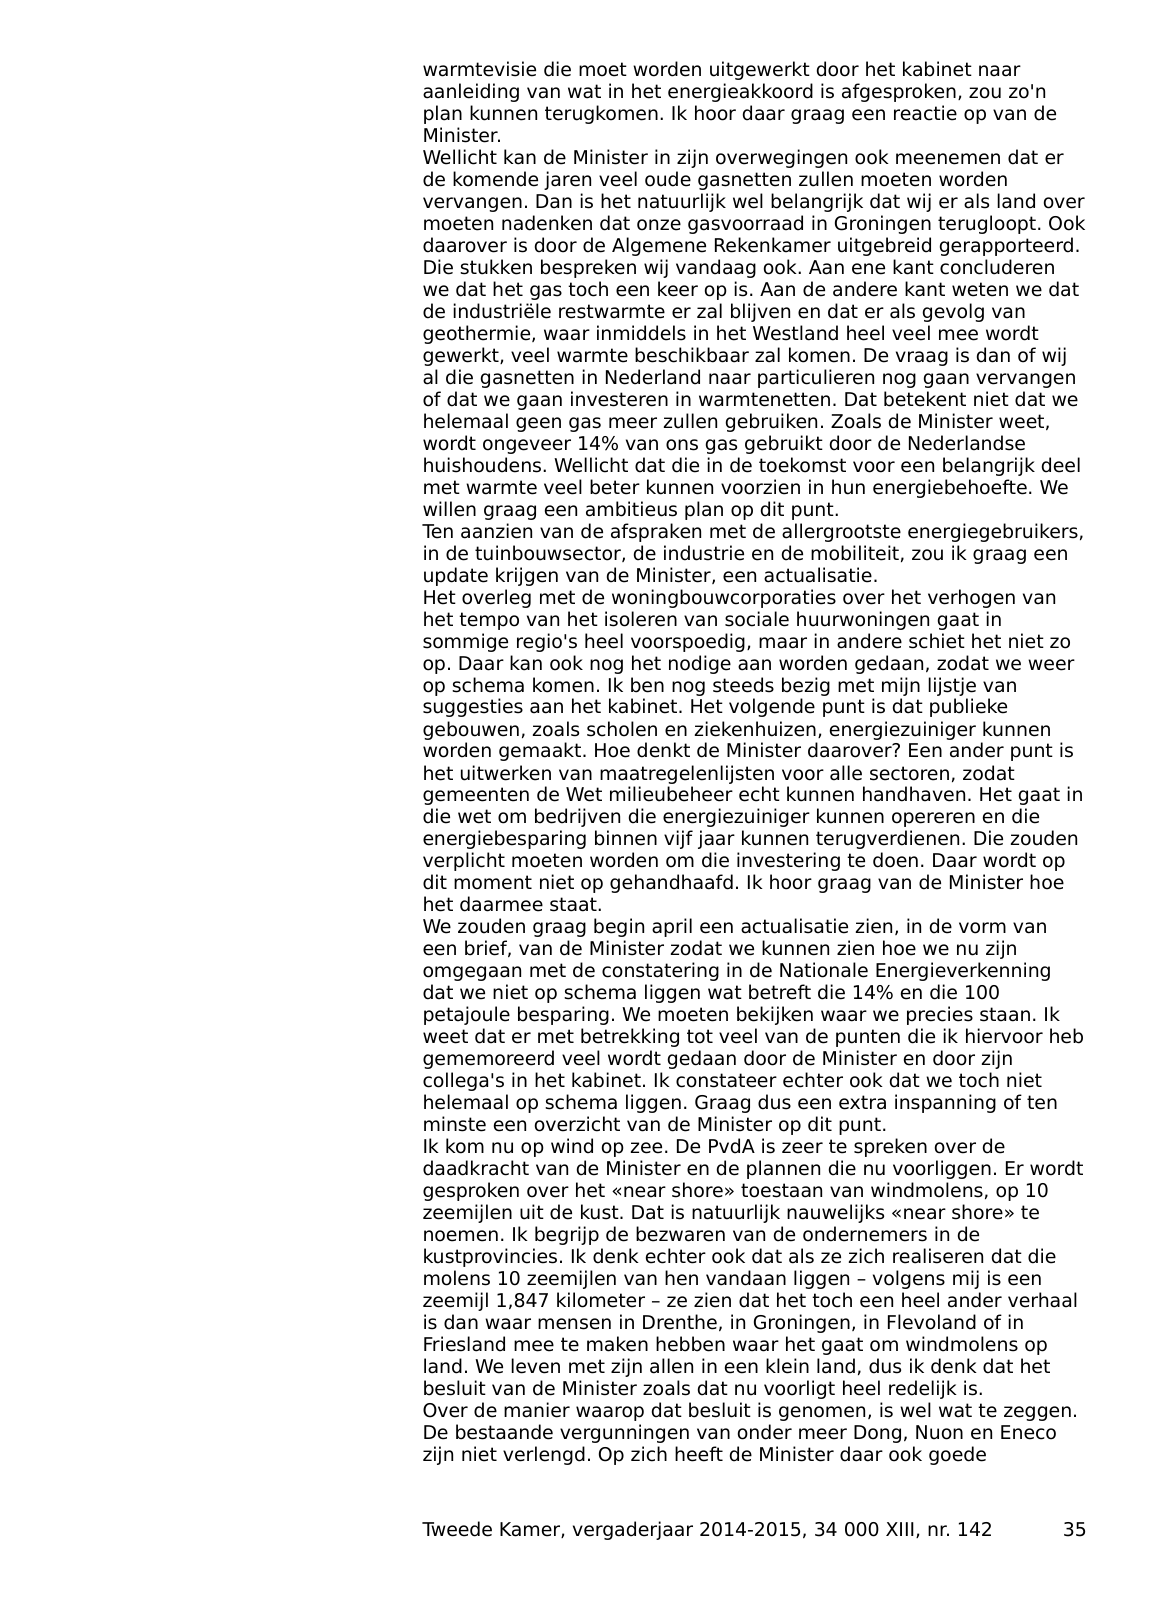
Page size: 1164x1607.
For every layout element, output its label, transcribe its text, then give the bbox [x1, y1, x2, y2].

text Het overleg met de woningbouwcorporaties over het verhogen van het tempo van het isoleren van sociale huurwoningen gaat in sommige regio's heel voorspoedig, maar in andere schiet het niet zo op. Daar kan ook nog het nodige aan worden gedaan, zodat we weer op schema komen. Ik ben nog steeds bezig met mijn lijstje van suggesties aan het kabinet. Het volgende punt is dat publieke gebouwen, zoals scholen en ziekenhuizen, energiezuiniger kunnen worden gemaakt. Hoe denkt de Minister daarover? Een ander punt is het uitwerken van maatregelenlijsten voor alle sectoren, zodat gemeenten de Wet milieubeheer echt kunnen handhaven. Het gaat in die wet om bedrijven die energiezuiniger kunnen opereren en die energiebesparing binnen vijf jaar kunnen terugverdienen. Die zouden verplicht moeten worden om die investering te doen. Daar wordt op dit moment niet op gehandhaafd. Ik hoor graag van de Minister hoe het daarmee staat. [422, 587, 1087, 916]
text Ten aanzien van de afspraken met de allergrootste energiegebruikers, in de tuinbouwsector, de industrie en de mobiliteit, zou ik graag een update krijgen van de Minister, een actualisatie. [422, 521, 1087, 587]
text We zouden graag begin april een actualisatie zien, in de vorm van een brief, van de Minister zodat we kunnen zien hoe we nu zijn omgegaan met de constatering in de Nationale Energieverkenning dat we niet op schema liggen wat betreft die 14% en die 100 petajoule besparing. We moeten bekijken waar we precies staan. Ik weet dat er met betrekking tot veel van de punten die ik hiervoor heb gememoreerd veel wordt gedaan door de Minister en door zijn collega's in het kabinet. Ik constateer echter ook dat we toch niet helemaal op schema liggen. Graag dus een extra inspanning of ten minste een overzicht van de Minister op dit punt. [422, 916, 1087, 1136]
text Over de manier waarop dat besluit is genomen, is wel wat te zeggen. De bestaande vergunningen van onder meer Dong, Nuon en Eneco zijn niet verlengd. Op zich heeft de Minister daar ook goede [422, 1400, 1087, 1466]
text Ik kom nu op wind op zee. De PvdA is zeer te spreken over de daadkracht van de Minister en de plannen die nu voorliggen. Er wordt gesproken over het «near shore» toestaan van windmolens, op 10 zeemijlen uit de kust. Dat is natuurlijk nauwelijks «near shore» te noemen. Ik begrijp de bezwaren van de ondernemers in de kustprovincies. Ik denk echter ook dat als ze zich realiseren dat die molens 10 zeemijlen van hen vandaan liggen – volgens mij is een zeemijl 1,847 kilometer – ze zien dat het toch een heel ander verhaal is dan waar mensen in Drenthe, in Groningen, in Flevoland of in Friesland mee te maken hebben waar het gaat om windmolens op land. We leven met zijn allen in een klein land, dus ik denk dat het besluit van de Minister zoals dat nu voorligt heel redelijk is. [422, 1136, 1087, 1400]
text Wellicht kan de Minister in zijn overwegingen ook meenemen dat er de komende jaren veel oude gasnetten zullen moeten worden vervangen. Dan is het natuurlijk wel belangrijk dat wij er als land over moeten nadenken dat onze gasvoorraad in Groningen terugloopt. Ook daarover is door de Algemene Rekenkamer uitgebreid gerapporteerd. Die stukken bespreken wij vandaag ook. Aan ene kant concluderen we dat het gas toch een keer op is. Aan de andere kant weten we dat de industriële restwarmte er zal blijven en dat er als gevolg van geothermie, waar inmiddels in het Westland heel veel mee wordt gewerkt, veel warmte beschikbaar zal komen. De vraag is dan of wij al die gasnetten in Nederland naar particulieren nog gaan vervangen of dat we gaan investeren in warmtenetten. Dat betekent niet dat we helemaal geen gas meer zullen gebruiken. Zoals de Minister weet, wordt ongeveer 14% van ons gas gebruikt door de Nederlandse huishoudens. Wellicht dat die in de toekomst voor een belangrijk deel met warmte veel beter kunnen voorzien in hun energiebehoefte. We willen graag een ambitieus plan op dit punt. [422, 147, 1087, 521]
text warmtevisie die moet worden uitgewerkt door het kabinet naar aanleiding van wat in het energieakkoord is afgesproken, zou zo'n plan kunnen terugkomen. Ik hoor daar graag een reactie op van de Minister. [422, 59, 1087, 147]
